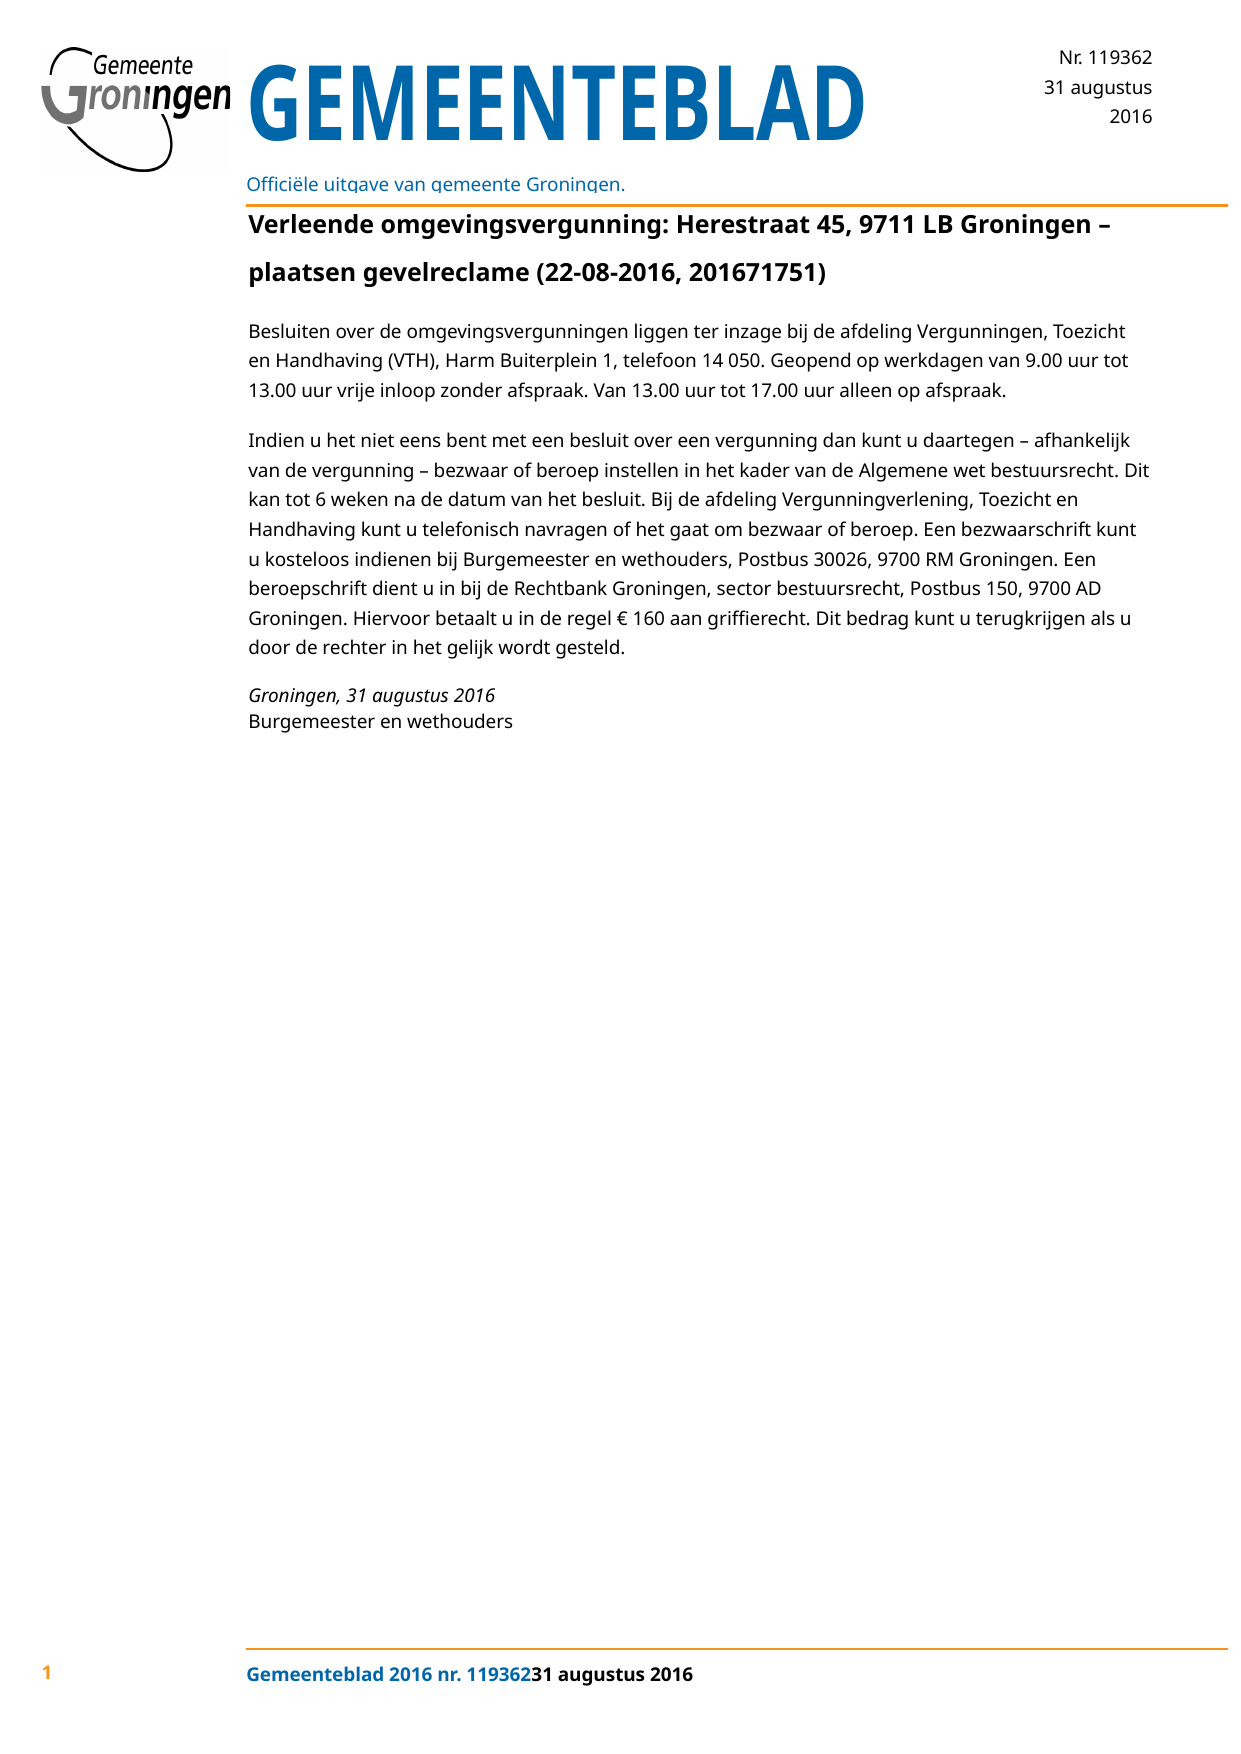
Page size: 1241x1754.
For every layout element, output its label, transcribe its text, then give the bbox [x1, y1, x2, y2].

picture [41, 47, 231, 172]
text Groningen, 31 augustus 2016 [248, 682, 1152, 708]
text Besluiten over de omgevingsvergunningen liggen ter inzage bij de afdeling Vergunningen, Toezicht en Handhaving (VTH), Harm Buiterplein 1, telefoon 14 050. Geopend op werkdagen van 9.00 uur tot 13.00 uur vrije inloop zonder afspraak. Van 13.00 uur tot 17.00 uur alleen op afspraak. [248, 318, 1152, 403]
text Indien u het niet eens bent met een besluit over een vergunning dan kunt u daartegen – afhankelijk van de vergunning – bezwaar of beroep instellen in het kader van de Algemene wet bestuursrecht. Dit kan tot 6 weken na de datum van het besluit. Bij de afdeling Vergunningverlening, Toezicht en Handhaving kunt u telefonisch navragen of het gaat om bezwaar of beroep. Een bezwaarschrift kunt u kosteloos indienen bij Burgemeester en wethouders, Postbus 30026, 9700 RM Groningen. Een beroepschrift dient u in bij de Rechtbank Groningen, sector bestuursrecht, Postbus 150, 9700 AD Groningen. Hiervoor betaalt u in de regel € 160 aan griffierecht. Dit bedrag kunt u terugkrijgen als u door de rechter in het gelijk wordt gesteld. [248, 427, 1152, 660]
text Burgemeester en wethouders [248, 708, 1152, 734]
text Verleende omgevingsvergunning: Herestraat 45, 9711 LB Groningen – plaatsen gevelreclame (22-08-2016, 201671751) [248, 207, 1152, 288]
